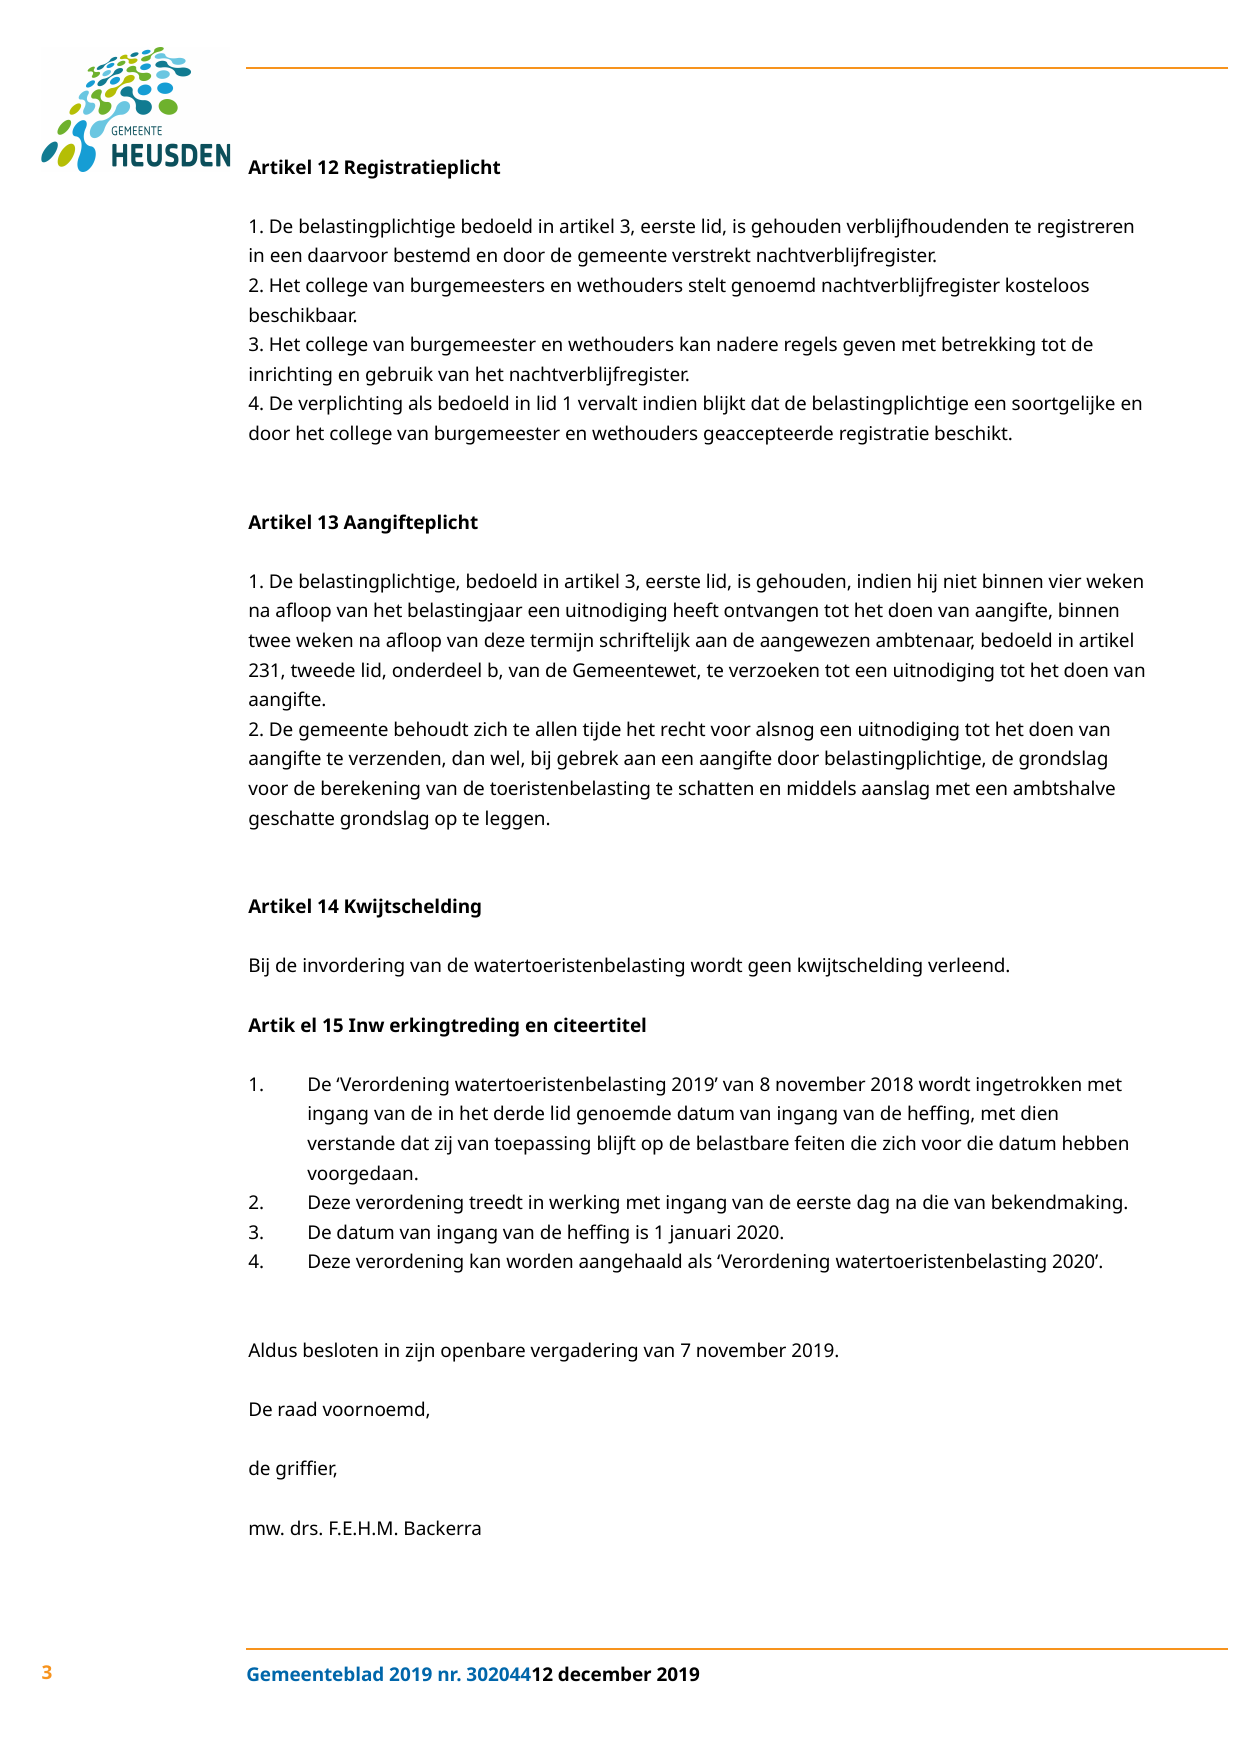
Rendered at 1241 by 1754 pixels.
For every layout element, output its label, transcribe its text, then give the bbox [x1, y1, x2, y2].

text De raad voornoemd, [248, 1396, 1152, 1422]
text 2. Het college van burgemeesters en wethouders stelt genoemd nachtverblijfregister kosteloos beschikbaar. [248, 272, 1152, 328]
list De datum van ingang van de heffing is 1 januari 2020. [248, 1219, 1152, 1245]
text mw. drs. F.E.H.M. Backerra [248, 1515, 1152, 1541]
text 1. De belastingplichtige bedoeld in artikel 3, eerste lid, is gehouden verblijfhoudenden te registreren in een daarvoor bestemd en door de gemeente verstrekt nachtverblijfregister. [248, 213, 1152, 268]
text Artikel 14 Kwijtschelding [248, 893, 1152, 919]
list Deze verordening kan worden aangehaald als ‘Verordening watertoeristenbelasting 2020’. [248, 1248, 1152, 1274]
list Deze verordening treedt in werking met ingang van de eerste dag na die van bekendmaking. [248, 1189, 1152, 1215]
text Artik el 15 Inw erkingtreding en citeertitel [248, 1012, 1152, 1038]
text Artikel 12 Registratieplicht [248, 154, 1152, 180]
text 1. De belastingplichtige, bedoeld in artikel 3, eerste lid, is gehouden, indien hij niet binnen vier weken na afloop van het belastingjaar een uitnodiging heeft ontvangen tot het doen van aangifte, binnen twee weken na afloop van deze termijn schriftelijk aan de aangewezen ambtenaar, bedoeld in artikel 231, tweede lid, onderdeel b, van de Gemeentewet, te verzoeken tot een uitnodiging tot het doen van aangifte. [248, 568, 1152, 712]
text 4. De verplichting als bedoeld in lid 1 vervalt indien blijkt dat de belastingplichtige een soortgelijke en door het college van burgemeester en wethouders geaccepteerde registratie beschikt. [248, 391, 1152, 446]
text Aldus besloten in zijn openbare vergadering van 7 november 2019. [248, 1337, 1152, 1363]
text 2. De gemeente behoudt zich te allen tijde het recht voor alsnog een uitnodiging tot het doen van aangifte te verzenden, dan wel, bij gebrek aan een aangifte door belastingplichtige, de grondslag voor de berekening van de toeristenbelasting te schatten en middels aanslag met een ambtshalve geschatte grondslag op te leggen. [248, 716, 1152, 831]
text Artikel 13 Aangifteplicht [248, 509, 1152, 535]
text 3. Het college van burgemeester en wethouders kan nadere regels geven met betrekking tot de inrichting en gebruik van het nachtverblijfregister. [248, 331, 1152, 387]
picture [41, 47, 231, 172]
text Bij de invordering van de watertoeristenbelasting wordt geen kwijtschelding verleend. [248, 953, 1152, 978]
list De ‘Verordening watertoeristenbelasting 2019’ van 8 november 2018 wordt ingetrokken met ingang van de in het derde lid genoemde datum van ingang van de heffing, met dien verstande dat zij van toepassing blijft op de belastbare feiten die zich voor die datum hebben voorgedaan. [248, 1071, 1152, 1186]
text de griffier, [248, 1456, 1152, 1481]
